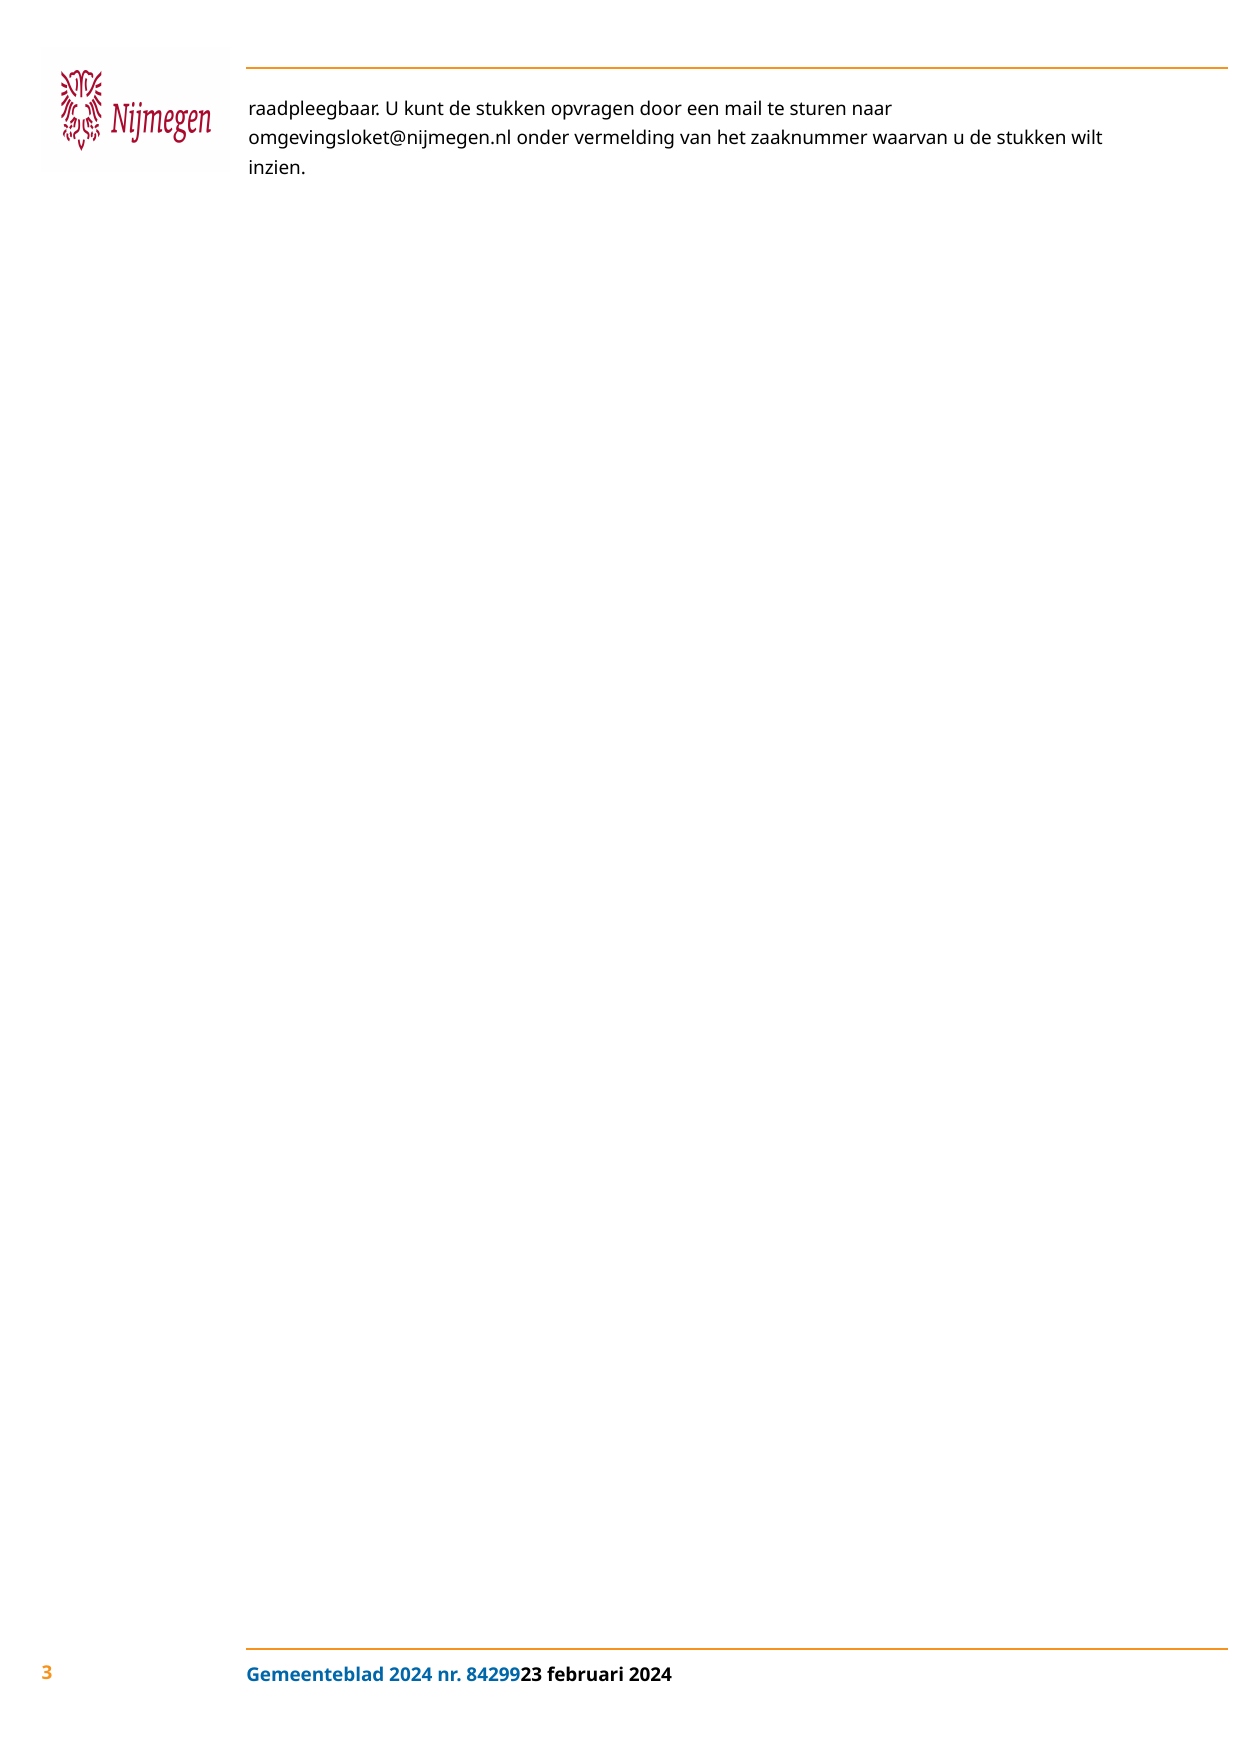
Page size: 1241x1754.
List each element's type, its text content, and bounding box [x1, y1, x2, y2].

picture [41, 47, 231, 172]
text raadpleegbaar. U kunt de stukken opvragen door een mail te sturen naar omgevingsloket@nijmegen.nl onder vermelding van het zaaknummer waarvan u de stukken wilt inzien. [248, 95, 1152, 180]
